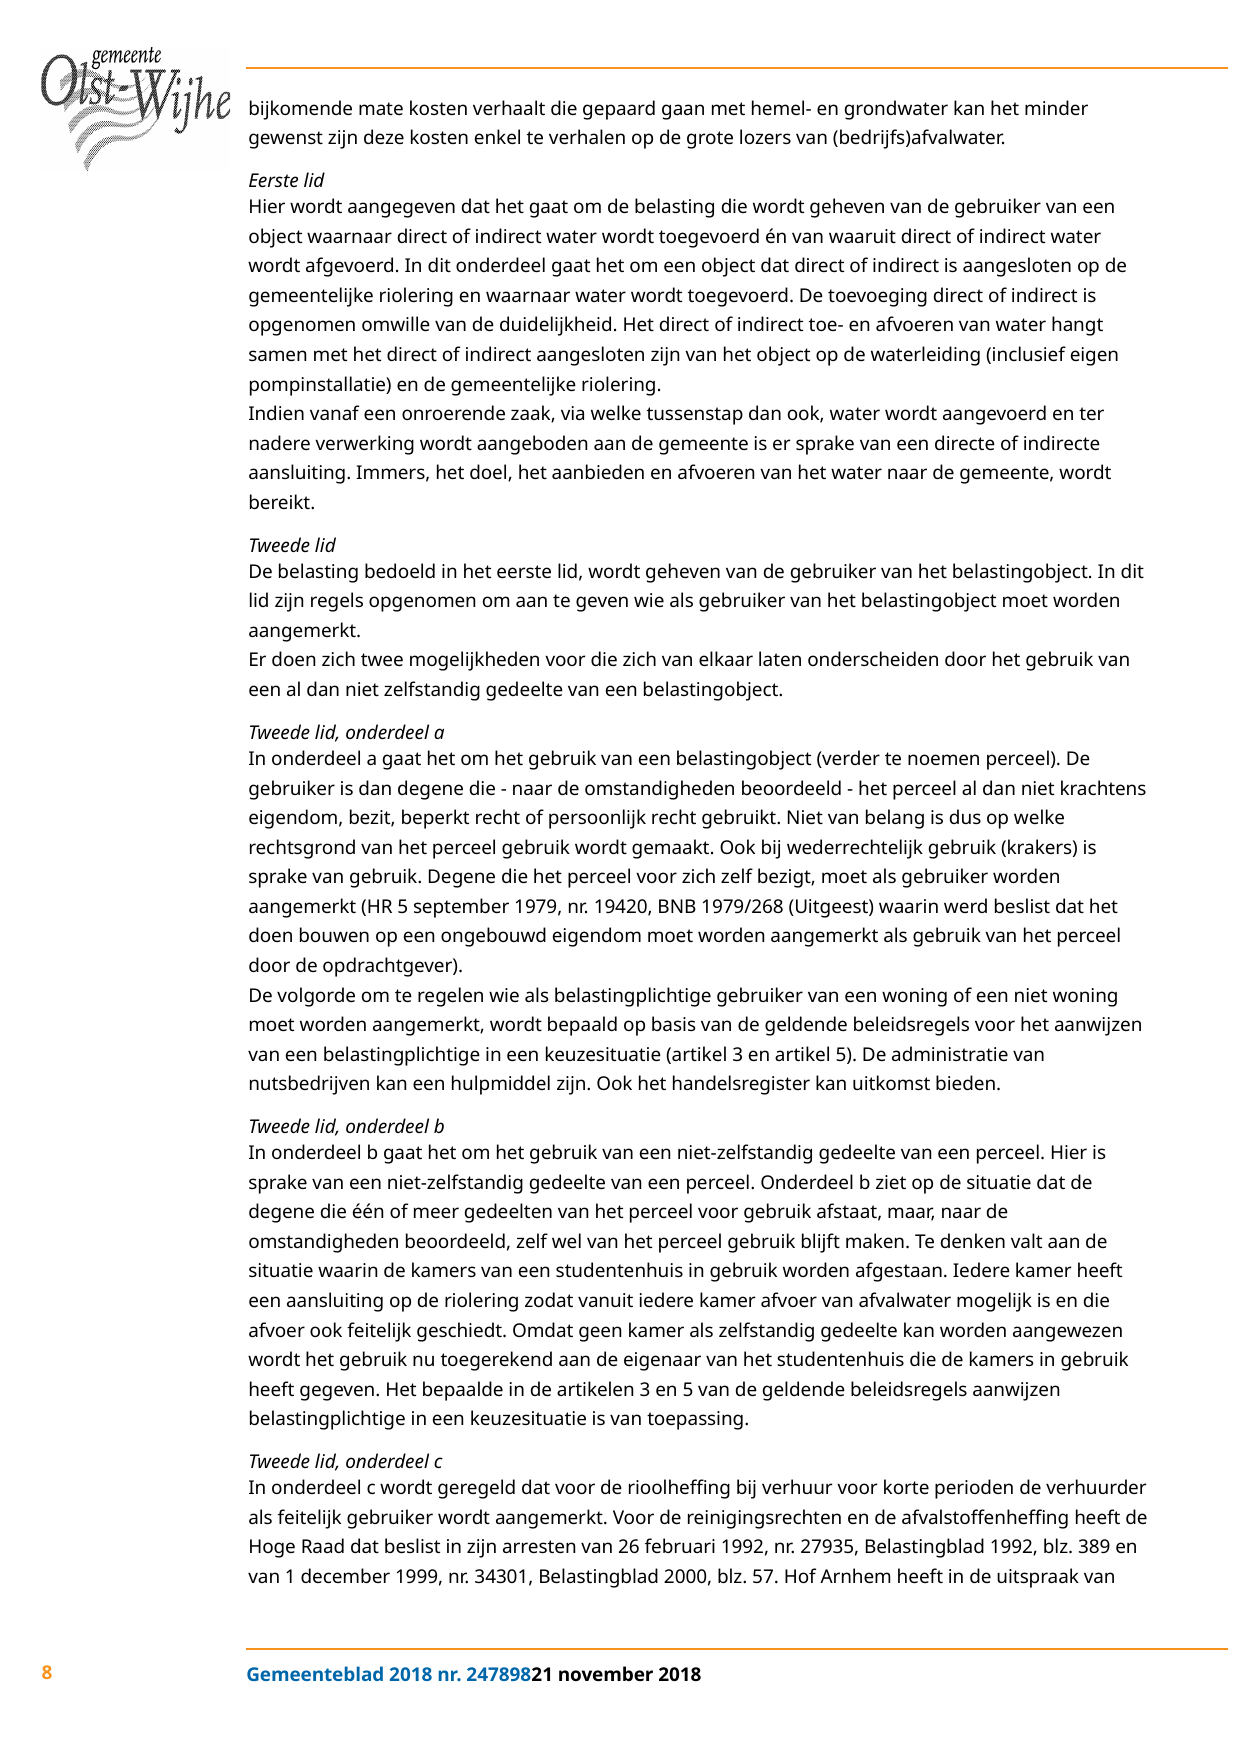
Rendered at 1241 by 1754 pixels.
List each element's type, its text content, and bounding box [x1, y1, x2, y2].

text In onderdeel b gaat het om het gebruik van een niet-zelfstandig gedeelte van een perceel. Hier is sprake van een niet-zelfstandig gedeelte van een perceel. Onderdeel b ziet op de situatie dat de degene die één of meer gedeelten van het perceel voor gebruik afstaat, maar, naar de omstandigheden beoordeeld, zelf wel van het perceel gebruik blijft maken. Te denken valt aan de situatie waarin de kamers van een studentenhuis in gebruik worden afgestaan. Iedere kamer heeft een aansluiting op de riolering zodat vanuit iedere kamer afvoer van afvalwater mogelijk is en die afvoer ook feitelijk geschiedt. Omdat geen kamer als zelfstandig gedeelte kan worden aangewezen wordt het gebruik nu toegerekend aan de eigenaar van het studentenhuis die de kamers in gebruik heeft gegeven. Het bepaalde in de artikelen 3 en 5 van de geldende beleidsregels aanwijzen belastingplichtige in een keuzesituatie is van toepassing. [248, 1139, 1152, 1431]
text Er doen zich twee mogelijkheden voor die zich van elkaar laten onderscheiden door het gebruik van een al dan niet zelfstandig gedeelte van een belastingobject. [248, 647, 1152, 702]
text In onderdeel a gaat het om het gebruik van een belastingobject (verder te noemen perceel). De gebruiker is dan degene die - naar de omstandigheden beoordeeld - het perceel al dan niet krachtens eigendom, bezit, beperkt recht of persoonlijk recht gebruikt. Niet van belang is dus op welke rechtsgrond van het perceel gebruik wordt gemaakt. Ook bij wederrechtelijk gebruik (krakers) is sprake van gebruik. Degene die het perceel voor zich zelf bezigt, moet als gebruiker worden aangemerkt (HR 5 september 1979, nr. 19420, BNB 1979/268 (Uitgeest) waarin werd beslist dat het doen bouwen op een ongebouwd eigendom moet worden aangemerkt als gebruik van het perceel door de opdrachtgever). [248, 745, 1152, 978]
text De belasting bedoeld in het eerste lid, wordt geheven van de gebruiker van het belastingobject. In dit lid zijn regels opgenomen om aan te geven wie als gebruiker van het belastingobject moet worden aangemerkt. [248, 558, 1152, 643]
text Tweede lid, onderdeel c [248, 1449, 1152, 1474]
picture [41, 47, 231, 172]
text Tweede lid, onderdeel b [248, 1114, 1152, 1139]
text In onderdeel c wordt geregeld dat voor de rioolheffing bij verhuur voor korte perioden de verhuurder als feitelijk gebruiker wordt aangemerkt. Voor de reinigingsrechten en de afvalstoffenheffing heeft de Hoge Raad dat beslist in zijn arresten van 26 februari 1992, nr. 27935, Belastingblad 1992, blz. 389 en van 1 december 1999, nr. 34301, Belastingblad 2000, blz. 57. Hof Arnhem heeft in de uitspraak van [248, 1474, 1152, 1589]
text bijkomende mate kosten verhaalt die gepaard gaan met hemel- en grondwater kan het minder gewenst zijn deze kosten enkel te verhalen op de grote lozers van (bedrijfs)afvalwater. [248, 95, 1152, 150]
text Eerste lid [248, 167, 1152, 193]
text Indien vanaf een onroerende zaak, via welke tussenstap dan ook, water wordt aangevoerd en ter nadere verwerking wordt aangeboden aan de gemeente is er sprake van een directe of indirecte aansluiting. Immers, het doel, het aanbieden en afvoeren van het water naar de gemeente, wordt bereikt. [248, 400, 1152, 515]
text Tweede lid [248, 532, 1152, 558]
text De volgorde om te regelen wie als belastingplichtige gebruiker van een woning of een niet woning moet worden aangemerkt, wordt bepaald op basis van de geldende beleidsregels voor het aanwijzen van een belastingplichtige in een keuzesituatie (artikel 3 en artikel 5). De administratie van nutsbedrijven kan een hulpmiddel zijn. Ook het handelsregister kan uitkomst bieden. [248, 982, 1152, 1096]
text Tweede lid, onderdeel a [248, 719, 1152, 745]
text Hier wordt aangegeven dat het gaat om de belasting die wordt geheven van de gebruiker van een object waarnaar direct of indirect water wordt toegevoerd én van waaruit direct of indirect water wordt afgevoerd. In dit onderdeel gaat het om een object dat direct of indirect is aangesloten op de gemeentelijke riolering en waarnaar water wordt toegevoerd. De toevoeging direct of indirect is opgenomen omwille van de duidelijkheid. Het direct of indirect toe- en afvoeren van water hangt samen met het direct of indirect aangesloten zijn van het object op de waterleiding (inclusief eigen pompinstallatie) en de gemeentelijke riolering. [248, 193, 1152, 396]
